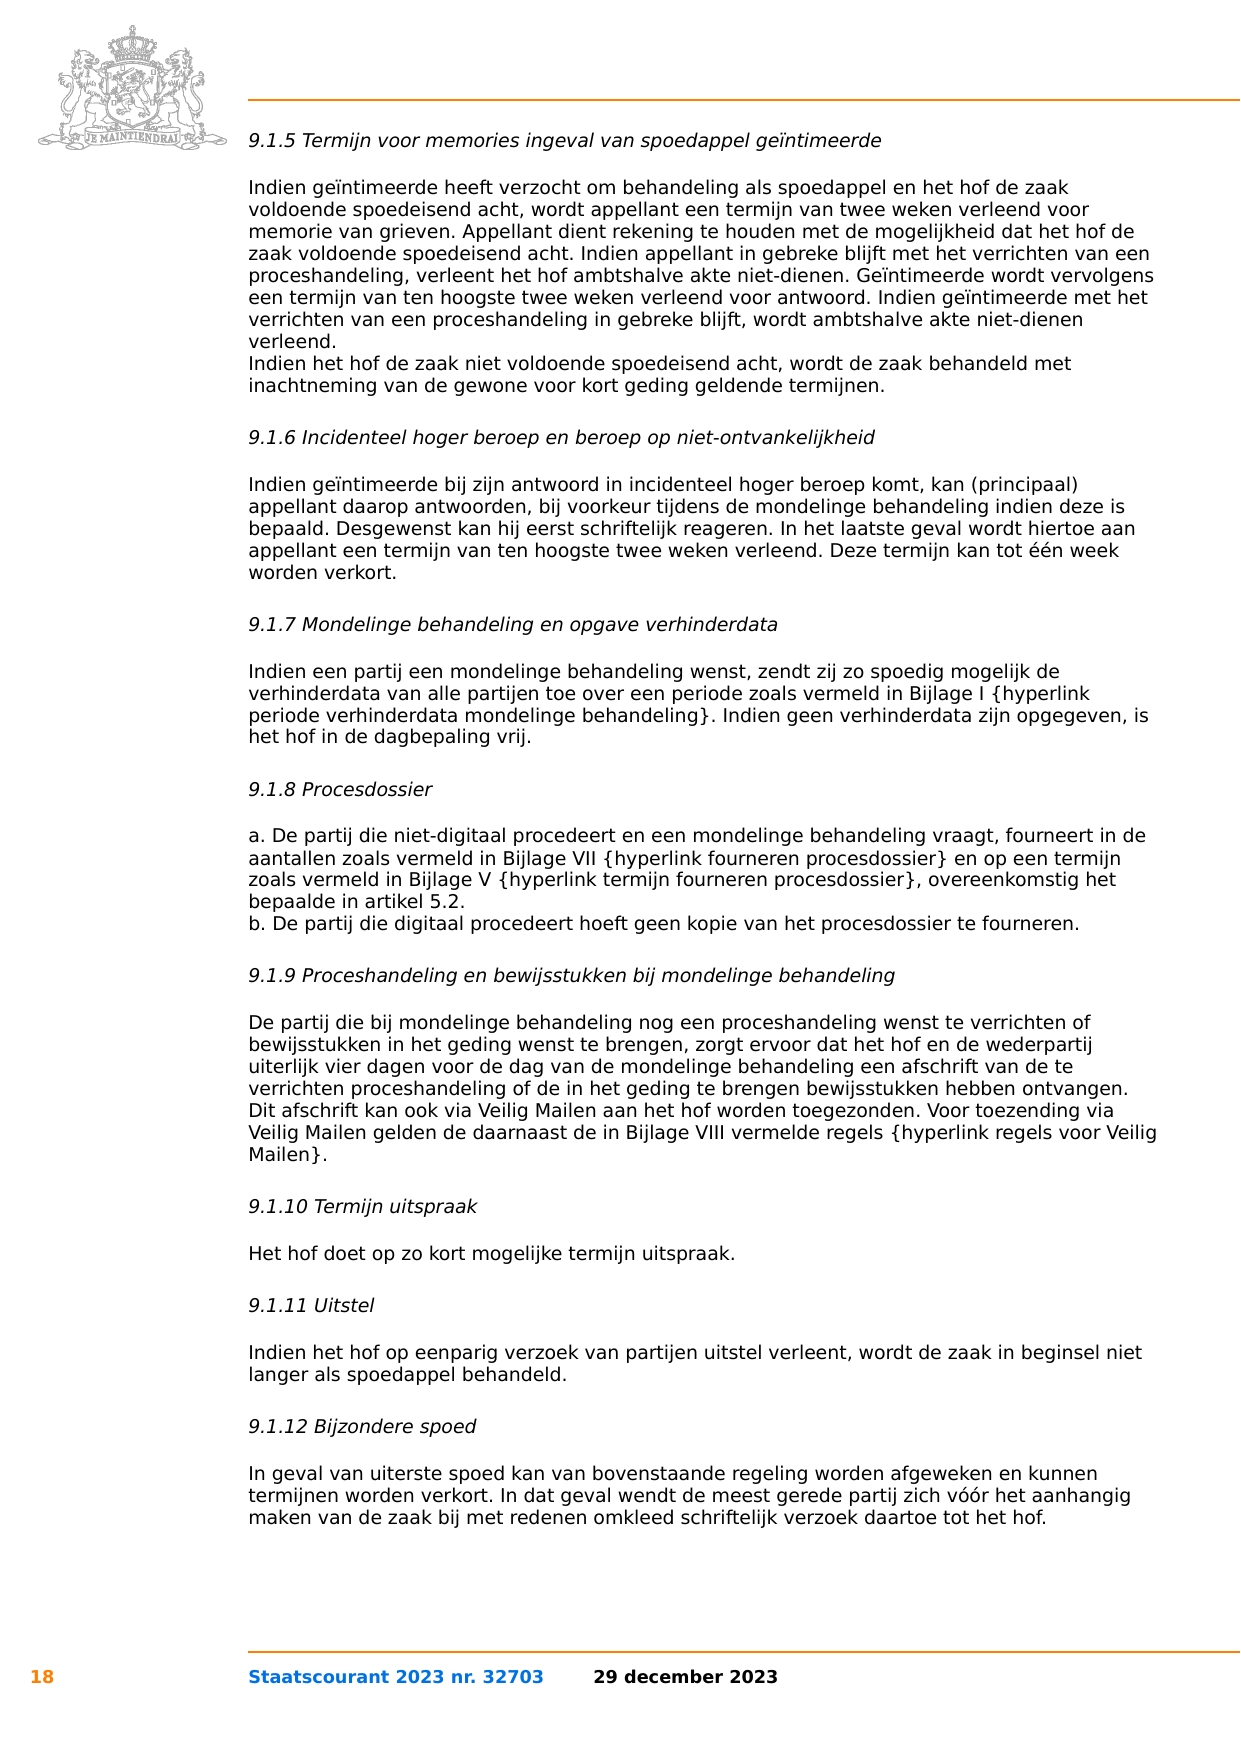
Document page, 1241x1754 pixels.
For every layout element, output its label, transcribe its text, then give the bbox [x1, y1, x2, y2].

subtitle 9.1.8 Procesdossier [248, 778, 1163, 800]
text a. De partij die niet-digitaal procedeert en een mondelinge behandeling vraagt, fourneert in de aantallen zoals vermeld in Bijlage VII {hyperlink fourneren procesdossier} en op een termijn zoals vermeld in Bijlage V {hyperlink termijn fourneren procesdossier}, overeenkomstig het bepaalde in artikel 5.2. [248, 825, 1163, 913]
text Dit afschrift kan ook via Veilig Mailen aan het hof worden toegezonden. Voor toezending via Veilig Mailen gelden de daarnaast de in Bijlage VIII vermelde regels {hyperlink regels voor Veilig Mailen}. [248, 1100, 1163, 1166]
subtitle 9.1.9 Proceshandeling en bewijsstukken bij mondelinge behandeling [248, 965, 1163, 987]
text In geval van uiterste spoed kan van bovenstaande regeling worden afgeweken en kunnen termijnen worden verkort. In dat geval wendt de meest gerede partij zich vóór het aanhangig maken van de zaak bij met redenen omkleed schriftelijk verzoek daartoe tot het hof. [248, 1463, 1163, 1529]
text Indien een partij een mondelinge behandeling wenst, zendt zij zo spoedig mogelijk de verhinderdata van alle partijen toe over een periode zoals vermeld in Bijlage I {hyperlink periode verhinderdata mondelinge behandeling}. Indien geen verhinderdata zijn opgegeven, is het hof in de dagbepaling vrij. [248, 661, 1163, 748]
picture [38, 25, 227, 150]
text Het hof doet op zo kort mogelijke termijn uitspraak. [248, 1243, 1163, 1265]
subtitle 9.1.5 Termijn voor memories ingeval van spoedappel geïntimeerde [248, 130, 1163, 152]
text Indien geïntimeerde bij zijn antwoord in incidenteel hoger beroep komt, kan (principaal) appellant daarop antwoorden, bij voorkeur tijdens de mondelinge behandeling indien deze is bepaald. Desgewenst kan hij eerst schriftelijk reageren. In het laatste geval wordt hiertoe aan appellant een termijn van ten hoogste twee weken verleend. Deze termijn kan tot één week worden verkort. [248, 474, 1163, 583]
subtitle 9.1.11 Uitstel [248, 1295, 1163, 1317]
subtitle 9.1.7 Mondelinge behandeling en opgave verhinderdata [248, 613, 1163, 636]
subtitle 9.1.12 Bijzondere spoed [248, 1416, 1163, 1438]
text Indien het hof op eenparig verzoek van partijen uitstel verleent, wordt de zaak in beginsel niet langer als spoedappel behandeld. [248, 1342, 1163, 1386]
text Indien geïntimeerde heeft verzocht om behandeling als spoedappel en het hof de zaak voldoende spoedeisend acht, wordt appellant een termijn van twee weken verleend voor memorie van grieven. Appellant dient rekening te houden met de mogelijkheid dat het hof de zaak voldoende spoedeisend acht. Indien appellant in gebreke blijft met het verrichten van een proceshandeling, verleent het hof ambtshalve akte niet-dienen. Geïntimeerde wordt vervolgens een termijn van ten hoogste twee weken verleend voor antwoord. Indien geïntimeerde met het verrichten van een proceshandeling in gebreke blijft, wordt ambtshalve akte niet-dienen verleend. [248, 177, 1163, 353]
subtitle 9.1.10 Termijn uitspraak [248, 1196, 1163, 1218]
text De partij die bij mondelinge behandeling nog een proceshandeling wenst te verrichten of bewijsstukken in het geding wenst te brengen, zorgt ervoor dat het hof en de wederpartij uiterlijk vier dagen voor de dag van de mondelinge behandeling een afschrift van de te verrichten proceshandeling of de in het geding te brengen bewijsstukken hebben ontvangen. [248, 1012, 1163, 1100]
text Indien het hof de zaak niet voldoende spoedeisend acht, wordt de zaak behandeld met inachtneming van de gewone voor kort geding geldende termijnen. [248, 353, 1163, 397]
text b. De partij die digitaal procedeert hoeft geen kopie van het procesdossier te fourneren. [248, 913, 1163, 935]
subtitle 9.1.6 Incidenteel hoger beroep en beroep op niet-ontvankelijkheid [248, 427, 1163, 449]
